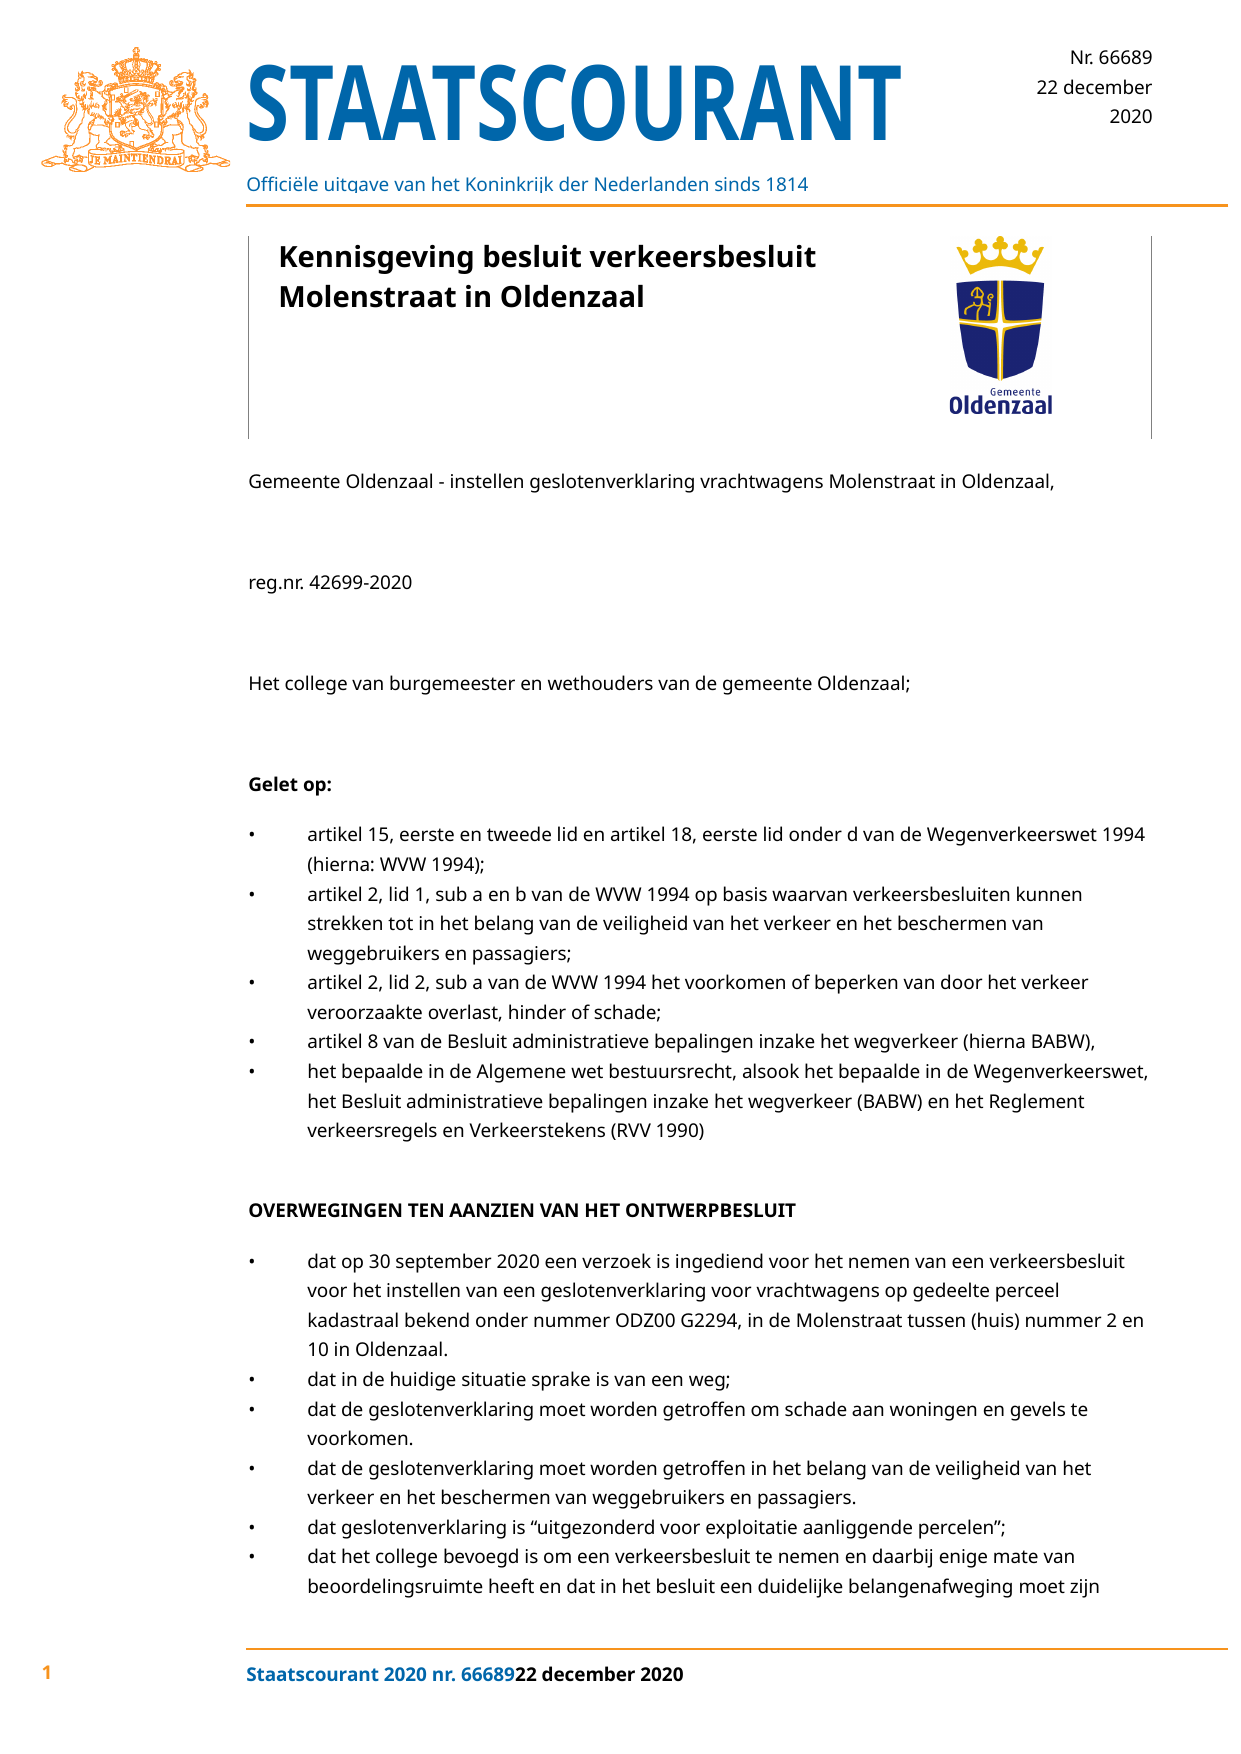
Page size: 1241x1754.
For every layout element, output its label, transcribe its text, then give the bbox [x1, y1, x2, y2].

text reg.nr. 42699-2020 [248, 569, 1152, 595]
text OVERWEGINGEN TEN AANZIEN VAN HET ONTWERPBESLUIT [248, 1197, 1152, 1223]
table_header [850, 236, 949, 413]
list dat op 30 september 2020 een verzoek is ingediend voor het nemen van een verkeersbesluit voor het instellen van een geslotenverklaring voor vrachtwagens op gedeelte perceel kadastraal bekend onder nummer ODZ00 G2294, in de Molenstraat tussen (huis) nummer 2 en 10 in Oldenzaal. [248, 1248, 1152, 1362]
list dat de geslotenverklaring moet worden getroffen om schade aan woningen en gevels te voorkomen. [248, 1396, 1152, 1451]
table_header [1052, 236, 1151, 413]
table_header Kennisgeving besluit verkeersbesluit Molenstraat in Oldenzaal [249, 236, 850, 439]
list dat de geslotenverklaring moet worden getroffen in het belang van de veiligheid van het verkeer en het beschermen van weggebruikers en passagiers. [248, 1455, 1152, 1510]
list dat het college bevoegd is om een verkeersbesluit te nemen en daarbij enige mate van beoordelingsruimte heeft en dat in het besluit een duidelijke belangenafweging moet zijn [248, 1544, 1152, 1599]
text Het college van burgemeester en wethouders van de gemeente Oldenzaal; [248, 670, 1152, 696]
picture [41, 47, 231, 172]
list artikel 8 van de Besluit administratieve bepalingen inzake het wegverkeer (hierna BABW), [248, 1029, 1152, 1054]
table_header [850, 414, 1151, 439]
list artikel 15, eerste en tweede lid en artikel 18, eerste lid onder d van de Wegenverkeerswet 1994 (hierna: WVW 1994); [248, 822, 1152, 877]
list artikel 2, lid 1, sub a en b van de WVW 1994 op basis waarvan verkeersbesluiten kunnen strekken tot in het belang van de veiligheid van het verkeer en het beschermen van weggebruikers en passagiers; [248, 881, 1152, 966]
text Gelet op: [248, 771, 1152, 797]
list artikel 2, lid 2, sub a van de WVW 1994 het voorkomen of beperken van door het verkeer veroorzaakte overlast, hinder of schade; [248, 969, 1152, 1025]
picture [949, 236, 1052, 414]
list het bepaalde in de Algemene wet bestuursrecht, alsook het bepaalde in de Wegenverkeerswet, het Besluit administratieve bepalingen inzake het wegverkeer (BABW) en het Reglement verkeersregels en Verkeerstekens (RVV 1990) [248, 1058, 1152, 1143]
list dat geslotenverklaring is “uitgezonderd voor exploitatie aanliggende percelen”; [248, 1514, 1152, 1540]
text Gemeente Oldenzaal - instellen geslotenverklaring vrachtwagens Molenstraat in Oldenzaal, [248, 469, 1152, 494]
list dat in de huidige situatie sprake is van een weg; [248, 1366, 1152, 1392]
